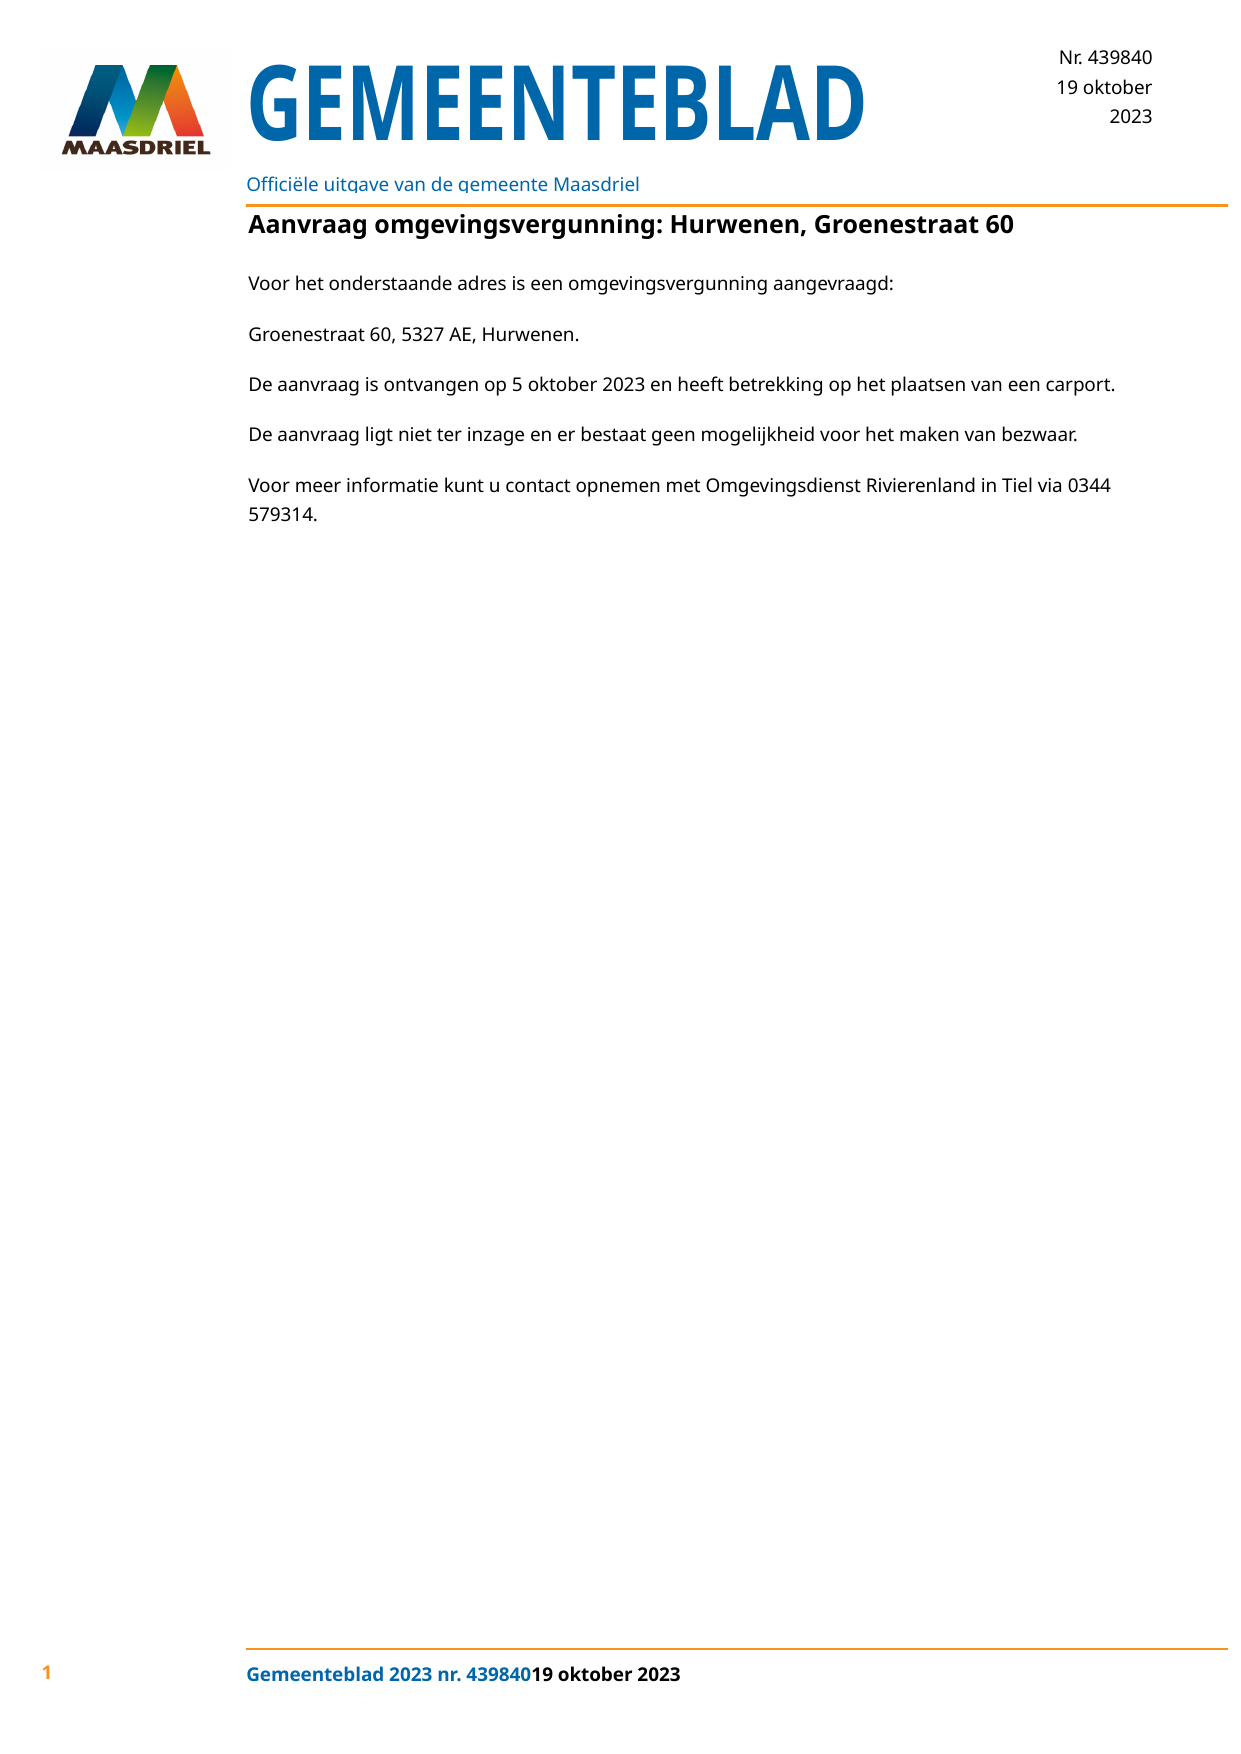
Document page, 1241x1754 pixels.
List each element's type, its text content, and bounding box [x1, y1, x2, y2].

text Aanvraag omgevingsvergunning: Hurwenen, Groenestraat 60 [248, 207, 1152, 241]
text De aanvraag ligt niet ter inzage en er bestaat geen mogelijkheid voor het maken van bezwaar. [248, 422, 1152, 447]
text Groenestraat 60, 5327 AE, Hurwenen. [248, 321, 1152, 346]
text Voor het onderstaande adres is een omgevingsvergunning aangevraagd: [248, 270, 1152, 296]
text Voor meer informatie kunt u contact opnemen met Omgevingsdienst Rivierenland in Tiel via 0344 579314. [248, 472, 1152, 527]
picture [41, 47, 231, 172]
text De aanvraag is ontvangen op 5 oktober 2023 en heeft betrekking op het plaatsen van een carport. [248, 371, 1152, 397]
